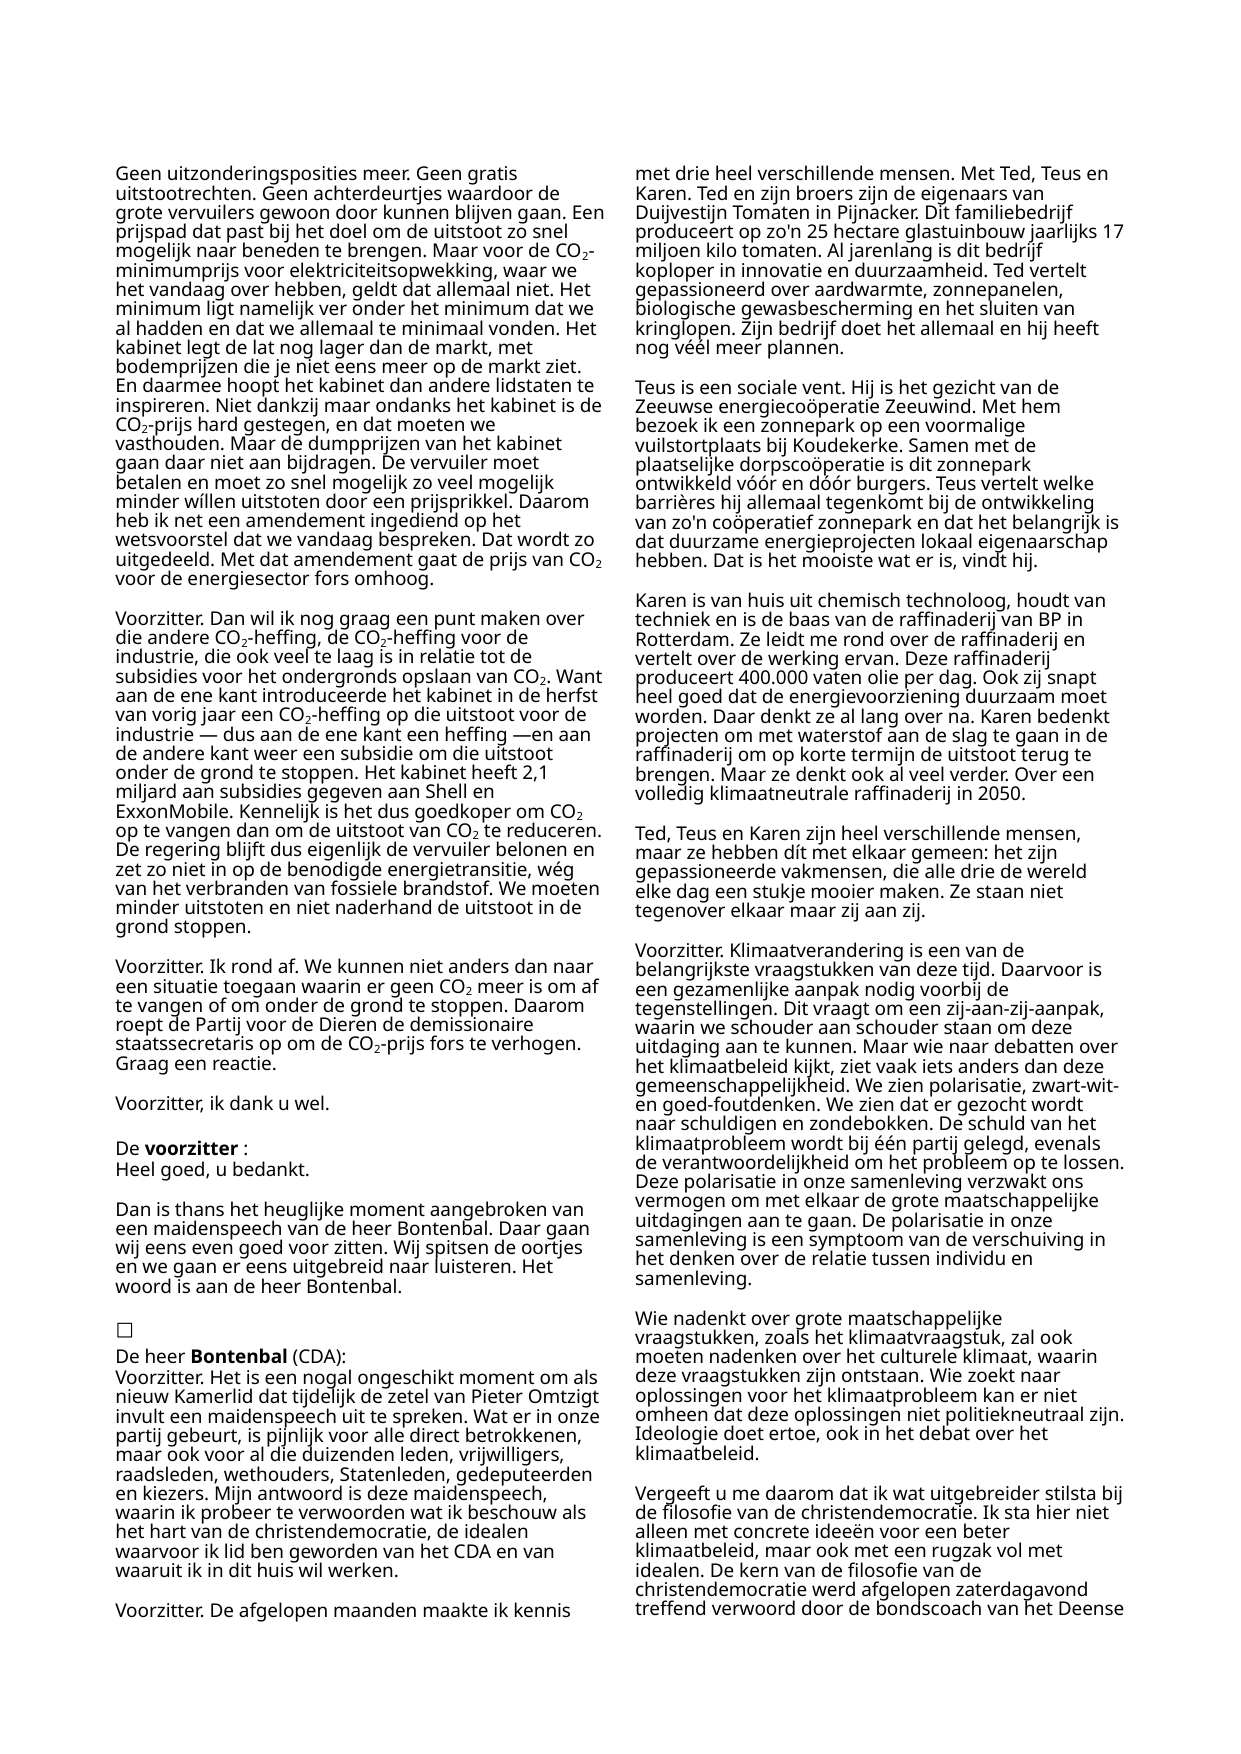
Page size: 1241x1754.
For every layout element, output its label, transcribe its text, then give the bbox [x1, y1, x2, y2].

text Voorzitter. Dan wil ik nog graag een punt maken over die andere CO2-heffing, de CO2-heffing voor de industrie, die ook veel te laag is in relatie tot de subsidies voor het ondergronds opslaan van CO2. Want aan de ene kant introduceerde het kabinet in de herfst van vorig jaar een CO2-heffing op die uitstoot voor de industrie — dus aan de ene kant een heffing —en aan de andere kant weer een subsidie om die uitstoot onder de grond te stoppen. Het kabinet heeft 2,1 miljard aan subsidies gegeven aan Shell en ExxonMobile. Kennelijk is het dus goedkoper om CO2 op te vangen dan om de uitstoot van CO2 te reduceren. De regering blijft dus eigenlijk de vervuiler belonen en zet zo niet in op de benodigde energietransitie, wég van het verbranden van fossiele brandstof. We moeten minder uitstoten en niet naderhand de uitstoot in de grond stoppen. [115, 610, 605, 938]
text Karen is van huis uit chemisch technoloog, houdt van techniek en is de baas van de raffinaderij van BP in Rotterdam. Ze leidt me rond over de raffinaderij en vertelt over de werking ervan. Deze raffinaderij produceert 400.000 vaten olie per dag. Ook zij snapt heel goed dat de energievoorziening duurzaam moet worden. Daar denkt ze al lang over na. Karen bedenkt projecten om met waterstof aan de slag te gaan in de raffinaderij om op korte termijn de uitstoot terug te brengen. Maar ze denkt ook al veel verder. Over een volledig klimaatneutrale raffinaderij in 2050. [635, 592, 1125, 804]
text Voorzitter. De afgelopen maanden maakte ik kennis [115, 1602, 605, 1621]
text Voorzitter. Het is een nogal ongeschikt moment om als nieuw Kamerlid dat tijdelijk de zetel van Pieter Omtzigt invult een maidenspeech uit te spreken. Wat er in onze partij gebeurt, is pijnlijk voor alle direct betrokkenen, maar ook voor al die duizenden leden, vrijwilligers, raadsleden, wethouders, Statenleden, gedeputeerden en kiezers. Mijn antwoord is deze maidenspeech, waarin ik probeer te verwoorden wat ik beschouw als het hart van de christendemocratie, de idealen waarvoor ik lid ben geworden van het CDA en van waaruit ik in dit huis wil werken. [115, 1369, 605, 1581]
text met drie heel verschillende mensen. Met Ted, Teus en Karen. Ted en zijn broers zijn de eigenaars van Duijvestijn Tomaten in Pijnacker. Dit familiebedrijf produceert op zo'n 25 hectare glastuinbouw jaarlijks 17 miljoen kilo tomaten. Al jarenlang is dit bedrijf koploper in innovatie en duurzaamheid. Ted vertelt gepassioneerd over aardwarmte, zonnepanelen, biologische gewasbescherming en het sluiten van kringlopen. Zijn bedrijf doet het allemaal en hij heeft nog véél meer plannen. [635, 165, 1125, 358]
text Teus is een sociale vent. Hij is het gezicht van de Zeeuwse energiecoöperatie Zeeuwind. Met hem bezoek ik een zonnepark op een voormalige vuilstortplaats bij Koudekerke. Samen met de plaatselijke dorpscoöperatie is dit zonnepark ontwikkeld vóór en dóór burgers. Teus vertelt welke barrières hij allemaal tegenkomt bij de ontwikkeling van zo'n coöperatief zonnepark en dat het belangrijk is dat duurzame energieprojecten lokaal eigenaarschap hebben. Dat is het mooiste wat er is, vindt hij. [635, 379, 1125, 571]
text Dan is thans het heuglijke moment aangebroken van een maidenspeech van de heer Bontenbal. Daar gaan wij eens even goed voor zitten. Wij spitsen de oortjes en we gaan er eens uitgebreid naar luisteren. Het woord is aan de heer Bontenbal. [115, 1201, 605, 1297]
text Voorzitter. Ik rond af. We kunnen niet anders dan naar een situatie toegaan waarin er geen CO2 meer is om af te vangen of om onder de grond te stoppen. Daarom roept de Partij voor de Dieren de demissionaire staatssecretaris op om de CO2-prijs fors te verhogen. Graag een reactie. [115, 958, 605, 1074]
text Ted, Teus en Karen zijn heel verschillende mensen, maar ze hebben dít met elkaar gemeen: het zijn gepassioneerde vakmensen, die alle drie de wereld elke dag een stukje mooier maken. Ze staan niet tegenover elkaar maar zij aan zij. [635, 825, 1125, 921]
text De voorzitter : [115, 1135, 605, 1161]
text Voorzitter. Klimaatverandering is een van de belangrijkste vraagstukken van deze tijd. Daarvoor is een gezamenlijke aanpak nodig voorbij de tegenstellingen. Dit vraagt om een zij-aan-zij-aanpak, waarin we schouder aan schouder staan om deze uitdaging aan te kunnen. Maar wie naar debatten over het klimaatbeleid kijkt, ziet vaak iets anders dan deze gemeenschappelijkheid. We zien polarisatie, zwart-wit- en goed-foutdenken. We zien dat er gezocht wordt naar schuldigen en zondebokken. De schuld van het klimaatprobleem wordt bij één partij gelegd, evenals de verantwoordelijkheid om het probleem op te lossen. Deze polarisatie in onze samenleving verzwakt ons vermogen om met elkaar de grote maatschappelijke uitdagingen aan te gaan. De polarisatie in onze samenleving is een symptoom van de verschuiving in het denken over de relatie tussen individu en samenleving. [635, 942, 1125, 1289]
text De heer Bontenbal (CDA): [115, 1343, 605, 1369]
text Geen uitzonderingsposities meer. Geen gratis uitstootrechten. Geen achterdeurtjes waardoor de grote vervuilers gewoon door kunnen blijven gaan. Een prijspad dat past bij het doel om de uitstoot zo snel mogelijk naar beneden te brengen. Maar voor de CO2-minimumprijs voor elektriciteitsopwekking, waar we het vandaag over hebben, geldt dat allemaal niet. Het minimum ligt namelijk ver onder het minimum dat we al hadden en dat we allemaal te minimaal vonden. Het kabinet legt de lat nog lager dan de markt, met bodemprijzen die je niet eens meer op de markt ziet. En daarmee hoopt het kabinet dan andere lidstaten te inspireren. Niet dankzij maar ondanks het kabinet is de CO2-prijs hard gestegen, en dat moeten we vasthouden. Maar de dumpprijzen van het kabinet gaan daar niet aan bijdragen. De vervuiler moet betalen en moet zo snel mogelijk zo veel mogelijk minder wíllen uitstoten door een prijsprikkel. Daarom heb ik net een amendement ingediend op het wetsvoorstel dat we vandaag bespreken. Dat wordt zo uitgedeeld. Met dat amendement gaat de prijs van CO2 voor de energiesector fors omhoog. [115, 165, 605, 589]
text Heel goed, u bedankt. [115, 1161, 605, 1180]
text ⬜ [115, 1318, 605, 1343]
text Vergeeft u me daarom dat ik wat uitgebreider stilsta bij de filosofie van de christendemocratie. Ik sta hier niet alleen met concrete ideeën voor een beter klimaatbeleid, maar ook met een rugzak vol met idealen. De kern van de filosofie van de christendemocratie werd afgelopen zaterdagavond treffend verwoord door de bondscoach van het Deense [635, 1484, 1125, 1619]
text Voorzitter, ik dank u wel. [115, 1095, 605, 1114]
text Wie nadenkt over grote maatschappelijke vraagstukken, zoals het klimaatvraagstuk, zal ook moeten nadenken over het culturele klimaat, waarin deze vraagstukken zijn ontstaan. Wie zoekt naar oplossingen voor het klimaatprobleem kan er niet omheen dat deze oplossingen niet politiekneutraal zijn. Ideologie doet ertoe, ook in het debat over het klimaatbeleid. [635, 1309, 1125, 1464]
